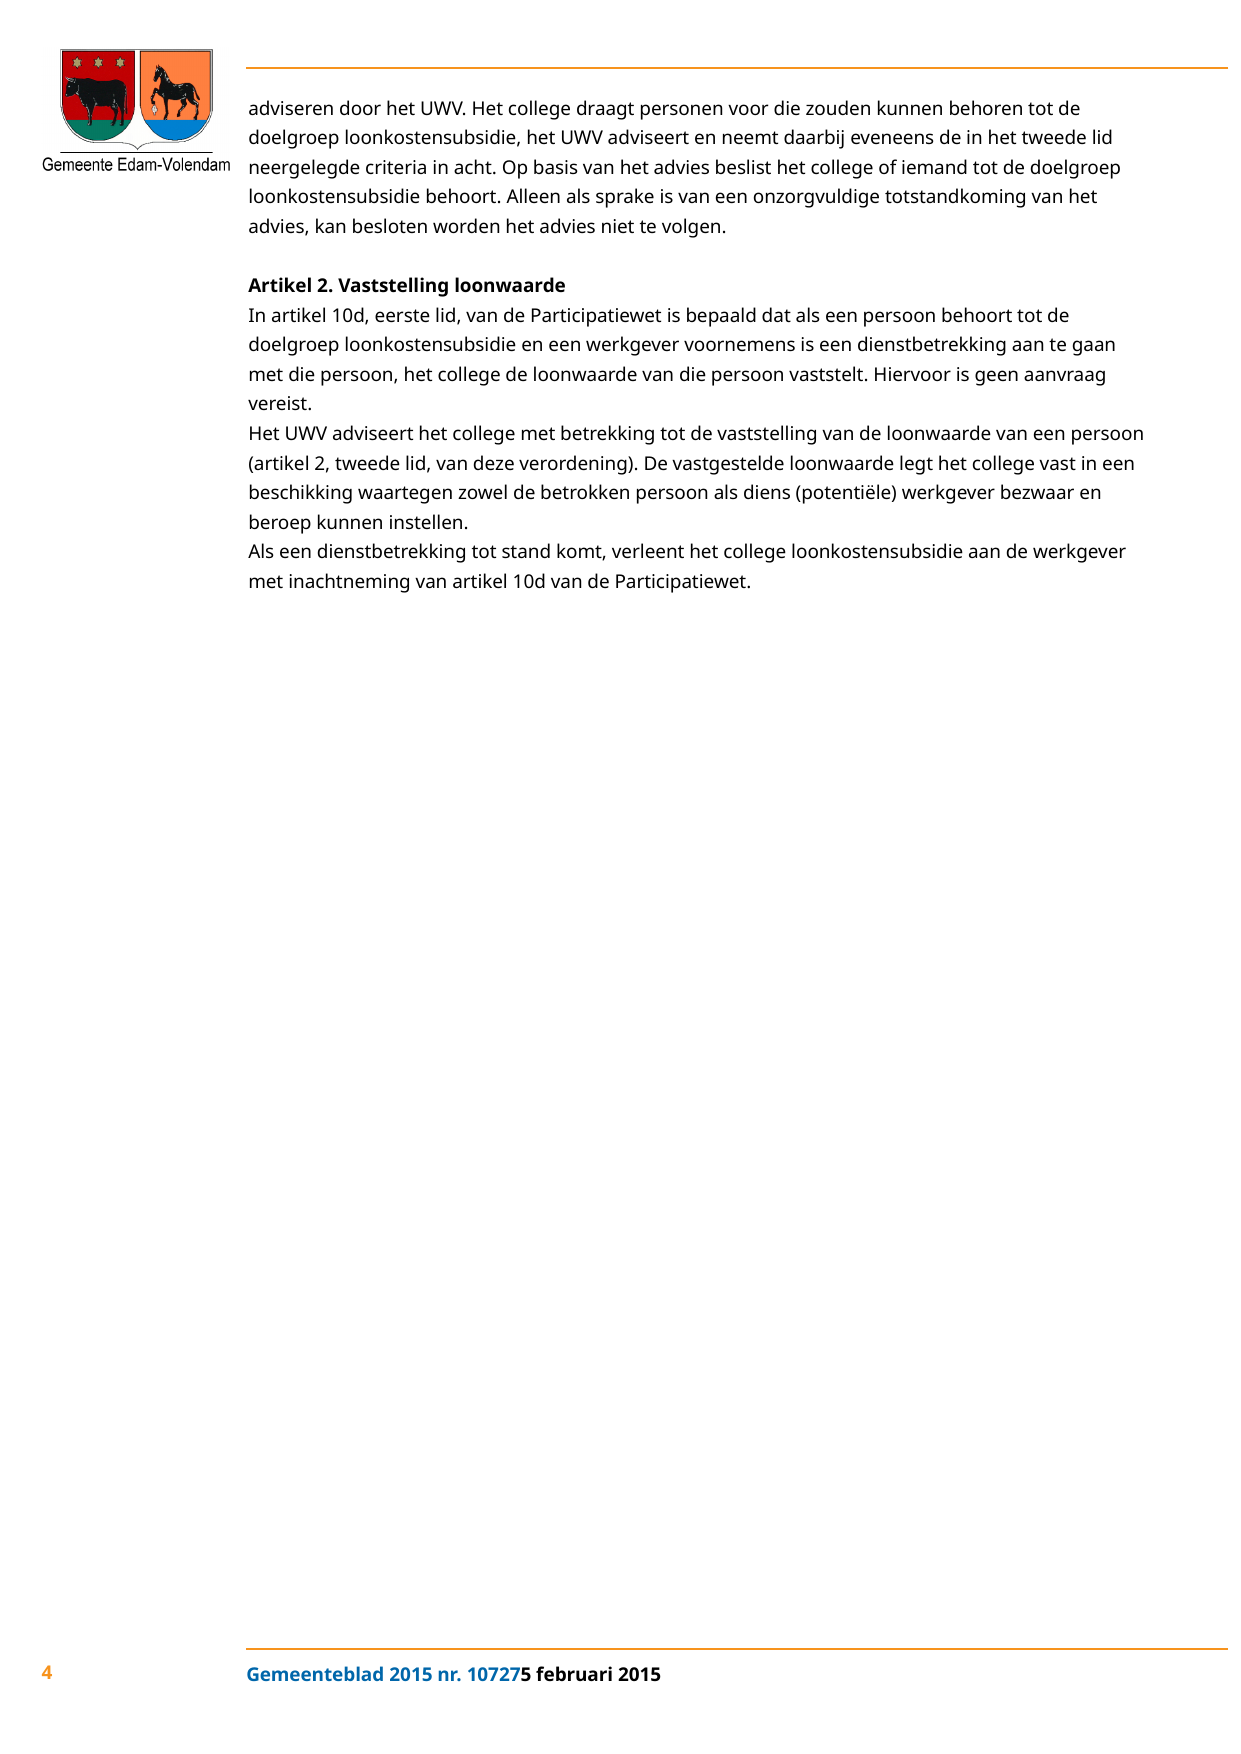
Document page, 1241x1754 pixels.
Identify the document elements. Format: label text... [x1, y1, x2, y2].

text Als een dienstbetrekking tot stand komt, verleent het college loonkostensubsidie aan de werkgever met inachtneming van artikel 10d van de Participatiewet. [248, 538, 1152, 594]
picture [41, 47, 231, 172]
text Artikel 2. Vaststelling loonwaarde [248, 272, 1152, 298]
text In artikel 10d, eerste lid, van de Participatiewet is bepaald dat als een persoon behoort tot de doelgroep loonkostensubsidie en een werkgever voornemens is een dienstbetrekking aan te gaan met die persoon, het college de loonwaarde van die persoon vaststelt. Hiervoor is geen aanvraag vereist. [248, 302, 1152, 416]
text adviseren door het UWV. Het college draagt personen voor die zouden kunnen behoren tot de doelgroep loonkostensubsidie, het UWV adviseert en neemt daarbij eveneens de in het tweede lid neergelegde criteria in acht. Op basis van het advies beslist het college of iemand tot de doelgroep loonkostensubsidie behoort. Alleen als sprake is van een onzorgvuldige totstandkoming van het advies, kan besloten worden het advies niet te volgen. [248, 95, 1152, 239]
text Het UWV adviseert het college met betrekking tot de vaststelling van de loonwaarde van een persoon (artikel 2, tweede lid, van deze verordening). De vastgestelde loonwaarde legt het college vast in een beschikking waartegen zowel de betrokken persoon als diens (potentiële) werkgever bezwaar en beroep kunnen instellen. [248, 420, 1152, 535]
